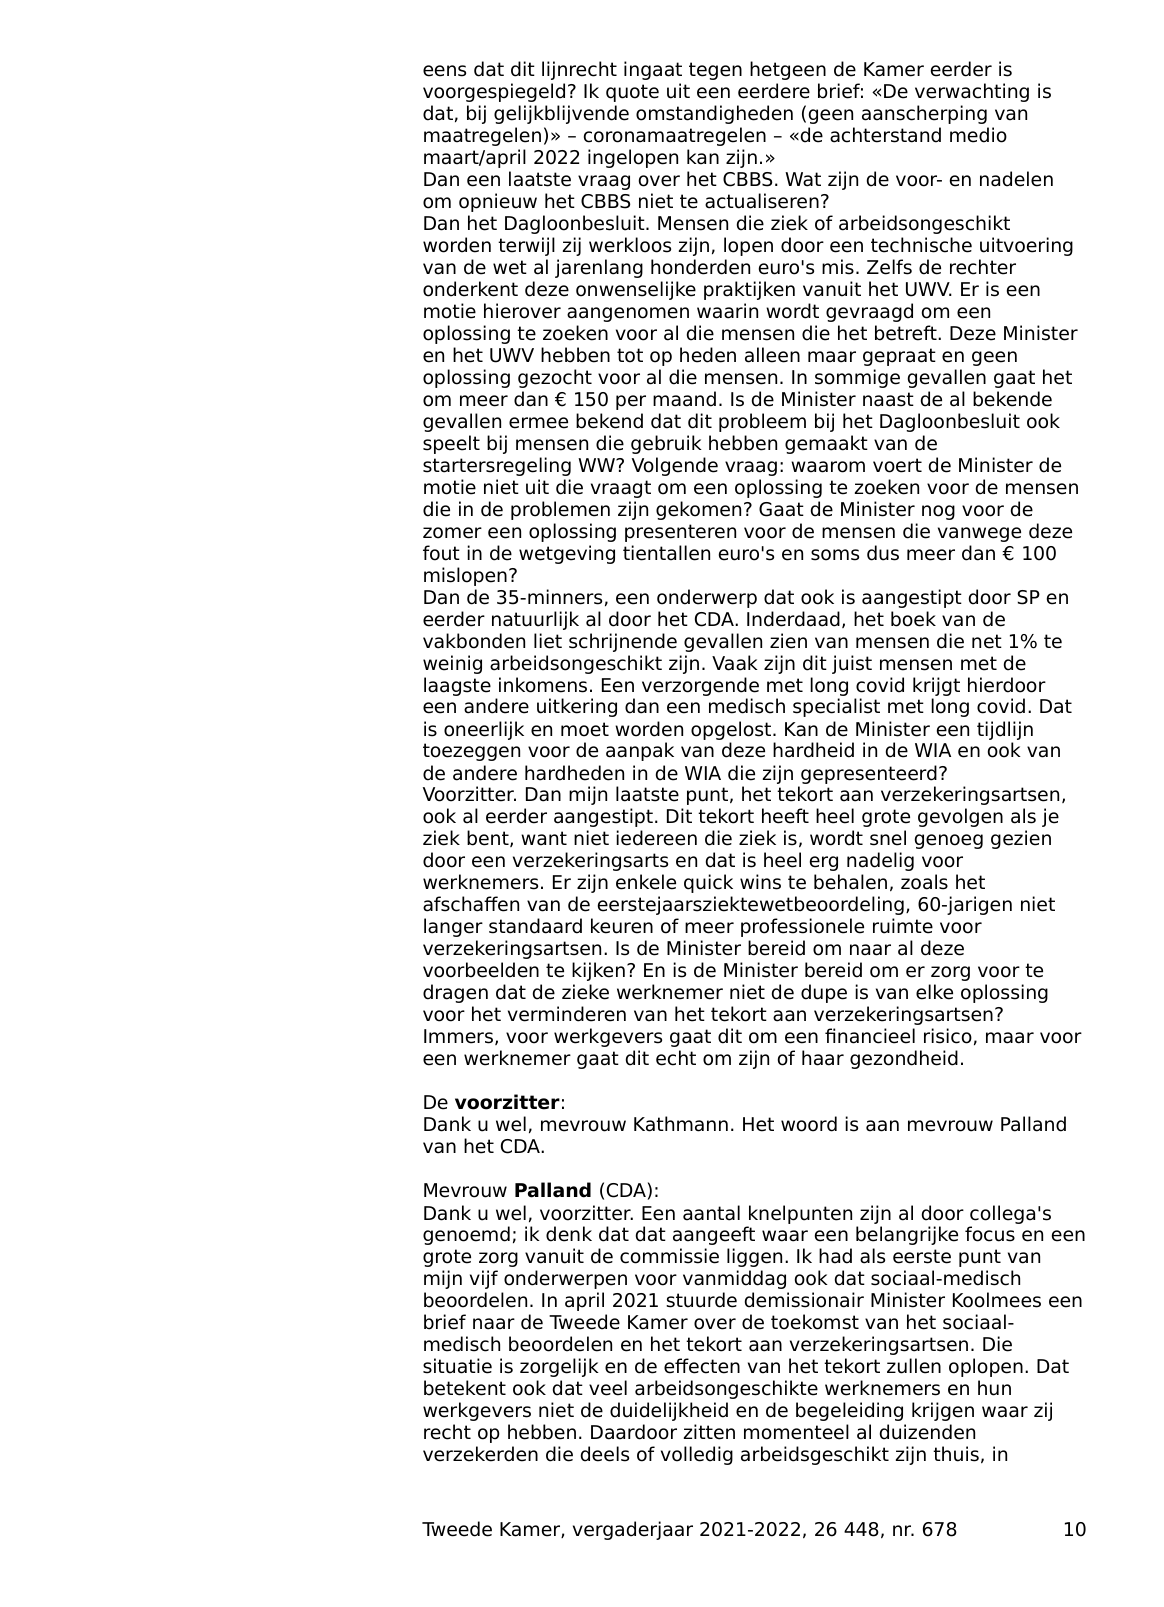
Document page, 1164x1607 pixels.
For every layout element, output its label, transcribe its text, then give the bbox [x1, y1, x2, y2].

text De voorzitter: [422, 1092, 1087, 1114]
text Dan een laatste vraag over het CBBS. Wat zijn de voor- en nadelen om opnieuw het CBBS niet te actualiseren? [422, 169, 1087, 213]
text Dan de 35-minners, een onderwerp dat ook is aangestipt door SP en eerder natuurlijk al door het CDA. Inderdaad, het boek van de vakbonden liet schrijnende gevallen zien van mensen die net 1% te weinig arbeidsongeschikt zijn. Vaak zijn dit juist mensen met de laagste inkomens. Een verzorgende met long covid krijgt hierdoor een andere uitkering dan een medisch specialist met long covid. Dat is oneerlijk en moet worden opgelost. Kan de Minister een tijdlijn toezeggen voor de aanpak van deze hardheid in de WIA en ook van de andere hardheden in de WIA die zijn gepresenteerd? [422, 587, 1087, 784]
text Dank u wel, voorzitter. Een aantal knelpunten zijn al door collega's genoemd; ik denk dat dat aangeeft waar een belangrijke focus en een grote zorg vanuit de commissie liggen. Ik had als eerste punt van mijn vijf onderwerpen voor vanmiddag ook dat sociaal-medisch beoordelen. In april 2021 stuurde demissionair Minister Koolmees een brief naar de Tweede Kamer over de toekomst van het sociaal-medisch beoordelen en het tekort aan verzekeringsartsen. Die situatie is zorgelijk en de effecten van het tekort zullen oplopen. Dat betekent ook dat veel arbeidsongeschikte werknemers en hun werkgevers niet de duidelijkheid en de begeleiding krijgen waar zij recht op hebben. Daardoor zitten momenteel al duizenden verzekerden die deels of volledig arbeidsgeschikt zijn thuis, in [422, 1202, 1087, 1466]
text Dank u wel, mevrouw Kathmann. Het woord is aan mevrouw Palland van het CDA. [422, 1114, 1087, 1158]
text eens dat dit lijnrecht ingaat tegen hetgeen de Kamer eerder is voorgespiegeld? Ik quote uit een eerdere brief: «De verwachting is dat, bij gelijkblijvende omstandigheden (geen aanscherping van maatregelen)» – coronamaatregelen – «de achterstand medio maart/april 2022 ingelopen kan zijn.» [422, 59, 1087, 169]
text Mevrouw Palland (CDA): [422, 1180, 1087, 1202]
text Dan het Dagloonbesluit. Mensen die ziek of arbeidsongeschikt worden terwijl zij werkloos zijn, lopen door een technische uitvoering van de wet al jarenlang honderden euro's mis. Zelfs de rechter onderkent deze onwenselijke praktijken vanuit het UWV. Er is een motie hierover aangenomen waarin wordt gevraagd om een oplossing te zoeken voor al die mensen die het betreft. Deze Minister en het UWV hebben tot op heden alleen maar gepraat en geen oplossing gezocht voor al die mensen. In sommige gevallen gaat het om meer dan € 150 per maand. Is de Minister naast de al bekende gevallen ermee bekend dat dit probleem bij het Dagloonbesluit ook speelt bij mensen die gebruik hebben gemaakt van de startersregeling WW? Volgende vraag: waarom voert de Minister de motie niet uit die vraagt om een oplossing te zoeken voor de mensen die in de problemen zijn gekomen? Gaat de Minister nog voor de zomer een oplossing presenteren voor de mensen die vanwege deze fout in de wetgeving tientallen euro's en soms dus meer dan € 100 mislopen? [422, 213, 1087, 587]
text Voorzitter. Dan mijn laatste punt, het tekort aan verzekeringsartsen, ook al eerder aangestipt. Dit tekort heeft heel grote gevolgen als je ziek bent, want niet iedereen die ziek is, wordt snel genoeg gezien door een verzekeringsarts en dat is heel erg nadelig voor werknemers. Er zijn enkele quick wins te behalen, zoals het afschaffen van de eerstejaarsziektewetbeoordeling, 60-jarigen niet langer standaard keuren of meer professionele ruimte voor verzekeringsartsen. Is de Minister bereid om naar al deze voorbeelden te kijken? En is de Minister bereid om er zorg voor te dragen dat de zieke werknemer niet de dupe is van elke oplossing voor het verminderen van het tekort aan verzekeringsartsen? Immers, voor werkgevers gaat dit om een financieel risico, maar voor een werknemer gaat dit echt om zijn of haar gezondheid. [422, 784, 1087, 1070]
